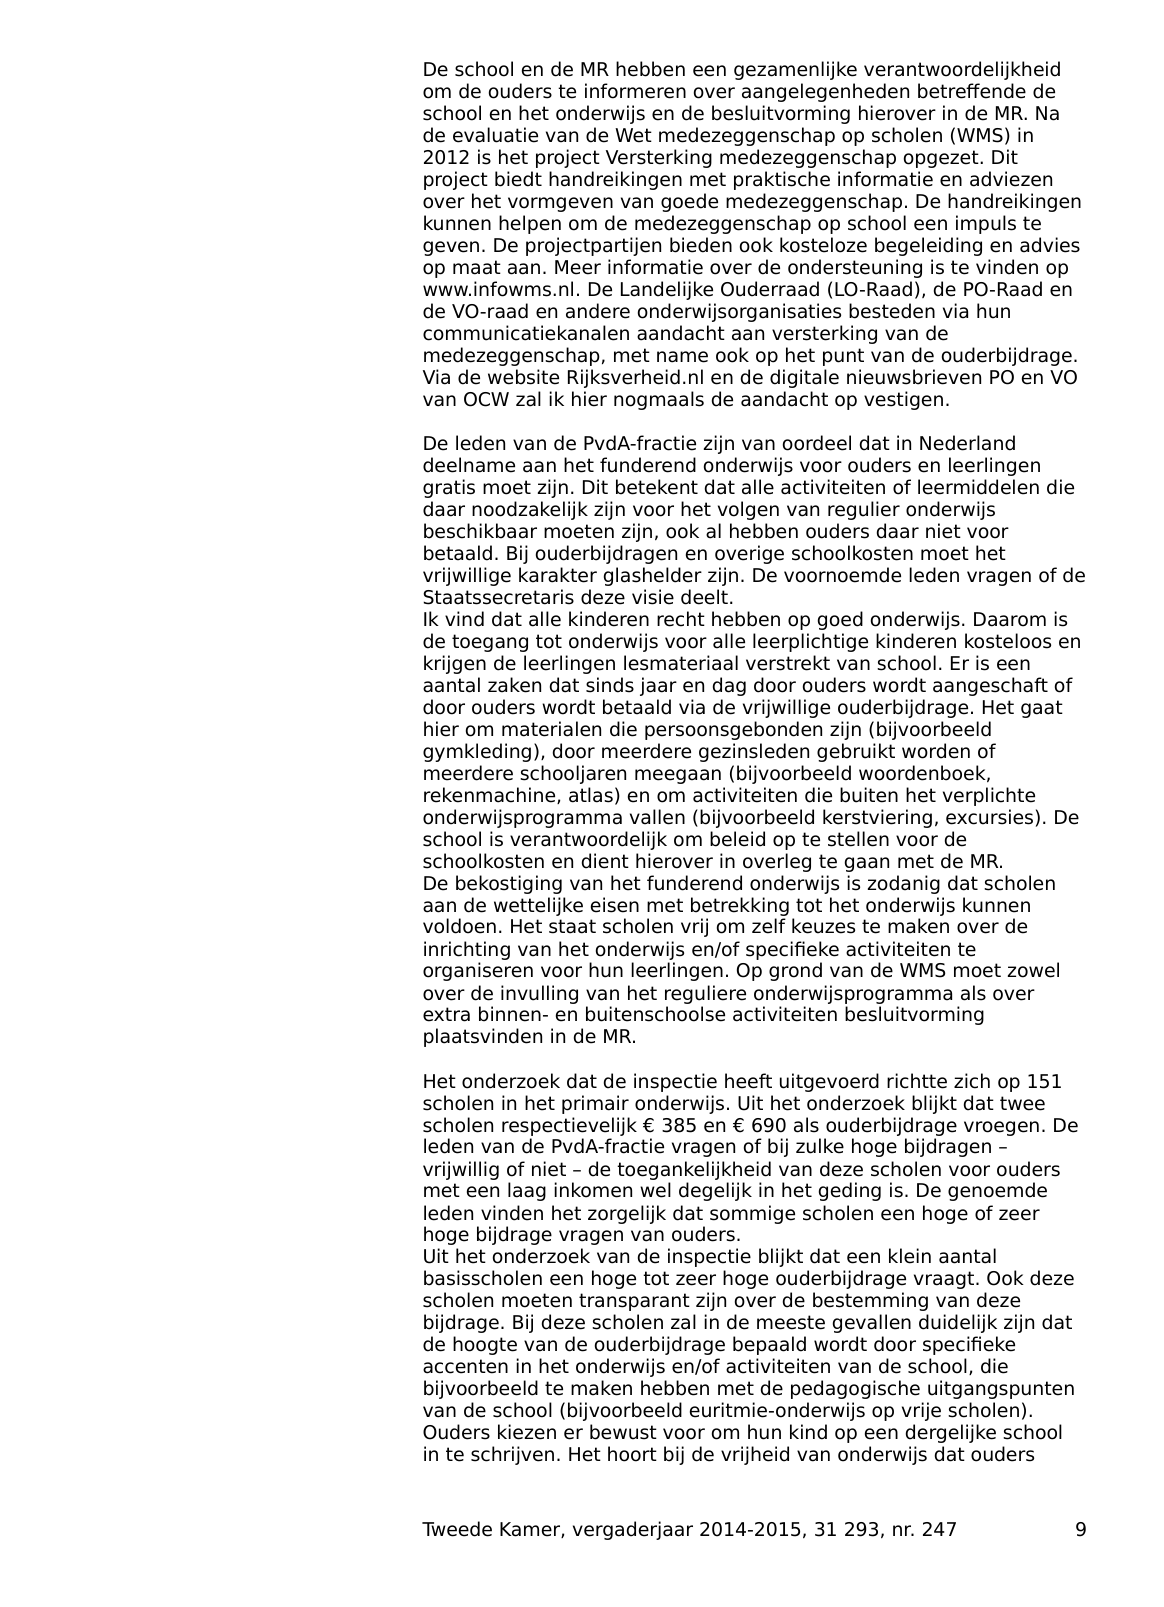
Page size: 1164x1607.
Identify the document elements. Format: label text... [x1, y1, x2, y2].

text Ik vind dat alle kinderen recht hebben op goed onderwijs. Daarom is de toegang tot onderwijs voor alle leerplichtige kinderen kosteloos en krijgen de leerlingen lesmateriaal verstrekt van school. Er is een aantal zaken dat sinds jaar en dag door ouders wordt aangeschaft of door ouders wordt betaald via de vrijwillige ouderbijdrage. Het gaat hier om materialen die persoonsgebonden zijn (bijvoorbeeld gymkleding), door meerdere gezinsleden gebruikt worden of meerdere schooljaren meegaan (bijvoorbeeld woordenboek, rekenmachine, atlas) en om activiteiten die buiten het verplichte onderwijsprogramma vallen (bijvoorbeeld kerstviering, excursies). De school is verantwoordelijk om beleid op te stellen voor de schoolkosten en dient hierover in overleg te gaan met de MR. [422, 609, 1087, 872]
text Uit het onderzoek van de inspectie blijkt dat een klein aantal basisscholen een hoge tot zeer hoge ouderbijdrage vraagt. Ook deze scholen moeten transparant zijn over de bestemming van deze bijdrage. Bij deze scholen zal in de meeste gevallen duidelijk zijn dat de hoogte van de ouderbijdrage bepaald wordt door specifieke accenten in het onderwijs en/of activiteiten van de school, die bijvoorbeeld te maken hebben met de pedagogische uitgangspunten van de school (bijvoorbeeld euritmie-onderwijs op vrije scholen). Ouders kiezen er bewust voor om hun kind op een dergelijke school in te schrijven. Het hoort bij de vrijheid van onderwijs dat ouders [422, 1246, 1087, 1466]
text De bekostiging van het funderend onderwijs is zodanig dat scholen aan de wettelijke eisen met betrekking tot het onderwijs kunnen voldoen. Het staat scholen vrij om zelf keuzes te maken over de inrichting van het onderwijs en/of specifieke activiteiten te organiseren voor hun leerlingen. Op grond van de WMS moet zowel over de invulling van het reguliere onderwijsprogramma als over extra binnen- en buitenschoolse activiteiten besluitvorming plaatsvinden in de MR. [422, 872, 1087, 1048]
text De leden van de PvdA-fractie zijn van oordeel dat in Nederland deelname aan het funderend onderwijs voor ouders en leerlingen gratis moet zijn. Dit betekent dat alle activiteiten of leermiddelen die daar noodzakelijk zijn voor het volgen van regulier onderwijs beschikbaar moeten zijn, ook al hebben ouders daar niet voor betaald. Bij ouderbijdragen en overige schoolkosten moet het vrijwillige karakter glashelder zijn. De voornoemde leden vragen of de Staatssecretaris deze visie deelt. [422, 433, 1087, 609]
text De school en de MR hebben een gezamenlijke verantwoordelijkheid om de ouders te informeren over aangelegenheden betreffende de school en het onderwijs en de besluitvorming hierover in de MR. Na de evaluatie van de Wet medezeggenschap op scholen (WMS) in 2012 is het project Versterking medezeggenschap opgezet. Dit project biedt handreikingen met praktische informatie en adviezen over het vormgeven van goede medezeggenschap. De handreikingen kunnen helpen om de medezeggenschap op school een impuls te geven. De projectpartijen bieden ook kosteloze begeleiding en advies op maat aan. Meer informatie over de ondersteuning is te vinden op www.infowms.nl. De Landelijke Ouderraad (LO-Raad), de PO-Raad en de VO-raad en andere onderwijsorganisaties besteden via hun communicatiekanalen aandacht aan versterking van de medezeggenschap, met name ook op het punt van de ouderbijdrage. Via de website Rijksverheid.nl en de digitale nieuwsbrieven PO en VO van OCW zal ik hier nogmaals de aandacht op vestigen. [422, 59, 1087, 411]
text Het onderzoek dat de inspectie heeft uitgevoerd richtte zich op 151 scholen in het primair onderwijs. Uit het onderzoek blijkt dat twee scholen respectievelijk € 385 en € 690 als ouderbijdrage vroegen. De leden van de PvdA-fractie vragen of bij zulke hoge bijdragen – vrijwillig of niet – de toegankelijkheid van deze scholen voor ouders met een laag inkomen wel degelijk in het geding is. De genoemde leden vinden het zorgelijk dat sommige scholen een hoge of zeer hoge bijdrage vragen van ouders. [422, 1071, 1087, 1246]
